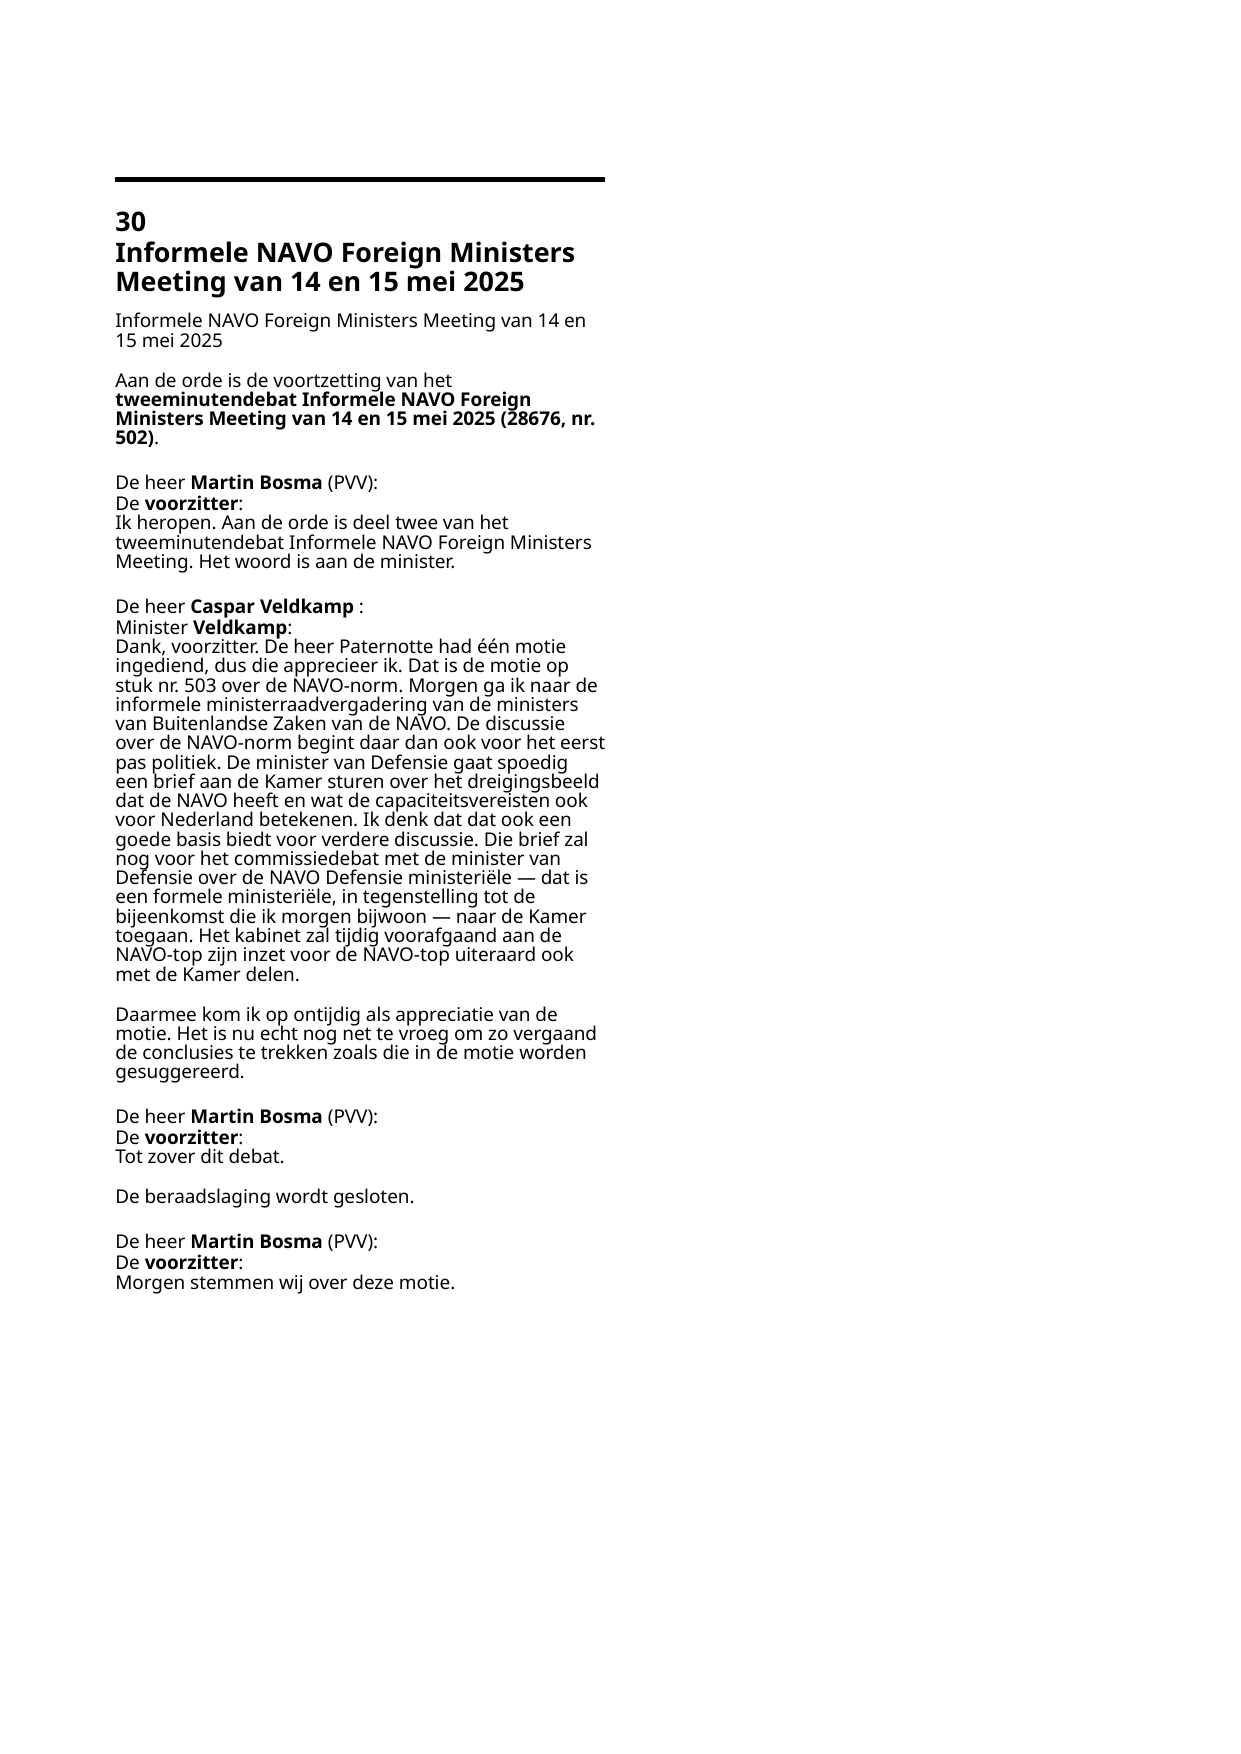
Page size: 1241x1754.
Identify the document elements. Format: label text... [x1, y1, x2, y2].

text Tot zover dit debat. [115, 1148, 605, 1168]
text Dank, voorzitter. De heer Paternotte had één motie ingediend, dus die apprecieer ik. Dat is de motie op stuk nr. 503 over de NAVO-norm. Morgen ga ik naar de informele ministerraadvergadering van de ministers van Buitenlandse Zaken van de NAVO. De discussie over de NAVO-norm begint daar dan ook voor het eerst pas politiek. De minister van Defensie gaat spoedig een brief aan de Kamer sturen over het dreigingsbeeld dat de NAVO heeft en wat de capaciteitsvereisten ook voor Nederland betekenen. Ik denk dat dat ook een goede basis biedt voor verdere discussie. Die brief zal nog voor het commissiedebat met de minister van Defensie over de NAVO Defensie ministeriële — dat is een formele ministeriële, in tegenstelling tot de bijeenkomst die ik morgen bijwoon — naar de Kamer toegaan. Het kabinet zal tijdig voorafgaand aan de NAVO-top zijn inzet voor de NAVO-top uiteraard ook met de Kamer delen. [115, 638, 605, 985]
text Informele NAVO Foreign Ministers Meeting van 14 en 15 mei 2025 [115, 312, 605, 351]
text Minister Veldkamp: [115, 619, 605, 638]
text Aan de orde is de voortzetting van het tweeminutendebat Informele NAVO Foreign Ministers Meeting van 14 en 15 mei 2025 (28676, nr. 502). [115, 372, 605, 449]
text Informele NAVO Foreign Ministers Meeting van 14 en 15 mei 2025 [115, 239, 605, 312]
text De beraadslaging wordt gesloten. [115, 1188, 605, 1208]
text De voorzitter: [115, 1129, 605, 1148]
text 30 [115, 203, 605, 239]
text Morgen stemmen wij over deze motie. [115, 1274, 605, 1293]
text De heer Caspar Veldkamp : [115, 593, 605, 619]
text De voorzitter: [115, 1254, 605, 1274]
text De heer Martin Bosma (PVV): [115, 1229, 605, 1254]
text De voorzitter: [115, 495, 605, 514]
text De heer Martin Bosma (PVV): [115, 469, 605, 495]
text Ik heropen. Aan de orde is deel twee van het tweeminutendebat Informele NAVO Foreign Ministers Meeting. Het woord is aan de minister. [115, 514, 605, 572]
text Daarmee kom ik op ontijdig als appreciatie van de motie. Het is nu echt nog net te vroeg om zo vergaand de conclusies te trekken zoals die in de motie worden gesuggereerd. [115, 1006, 605, 1083]
text De heer Martin Bosma (PVV): [115, 1103, 605, 1129]
